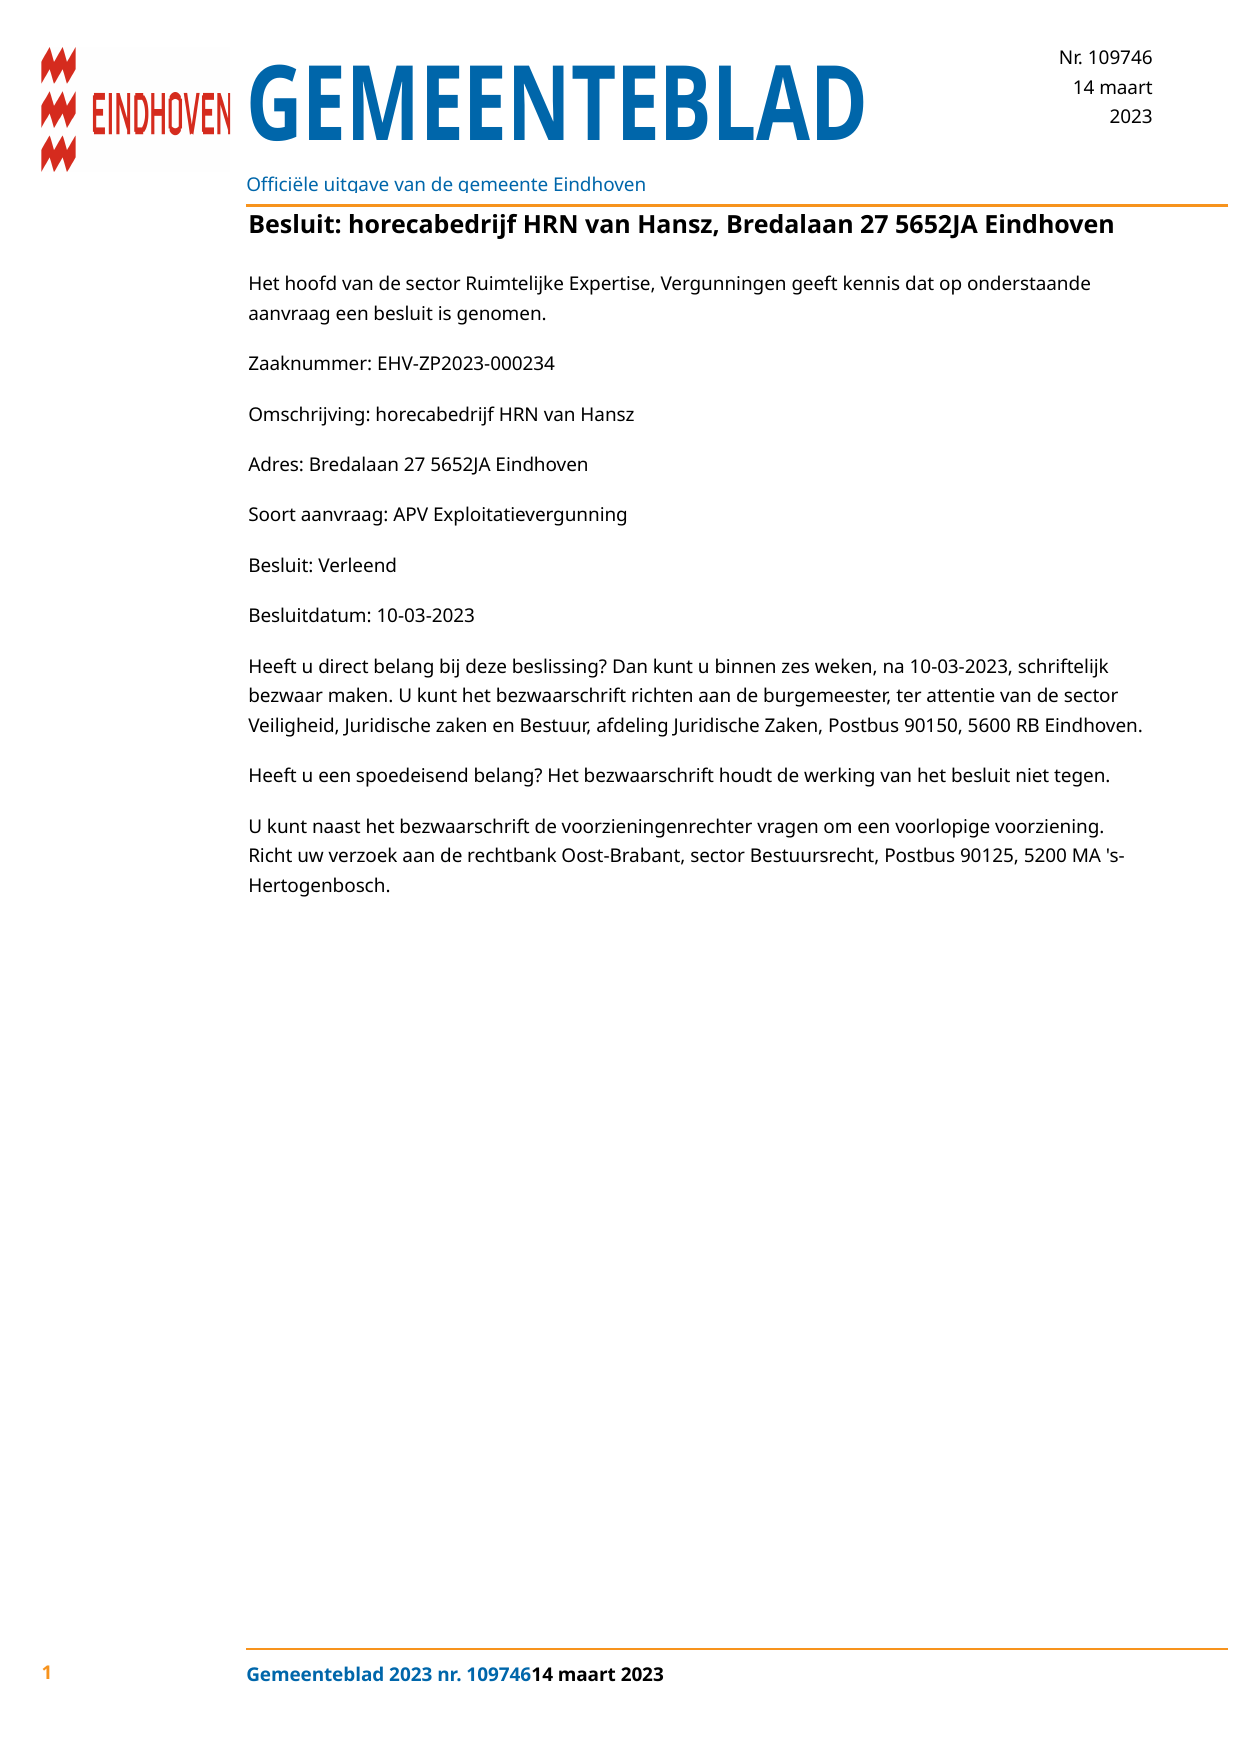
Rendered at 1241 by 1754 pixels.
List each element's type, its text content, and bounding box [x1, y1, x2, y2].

text Besluit: horecabedrijf HRN van Hansz, Bredalaan 27 5652JA Eindhoven [248, 207, 1152, 241]
text Heeft u direct belang bij deze beslissing? Dan kunt u binnen zes weken, na 10-03-2023, schriftelijk bezwaar maken. U kunt het bezwaarschrift richten aan de burgemeester, ter attentie van de sector Veiligheid, Juridische zaken en Bestuur, afdeling Juridische Zaken, Postbus 90150, 5600 RB Eindhoven. [248, 653, 1152, 738]
text Het hoofd van de sector Ruimtelijke Expertise, Vergunningen geeft kennis dat op onderstaande aanvraag een besluit is genomen. [248, 270, 1152, 326]
text Heeft u een spoedeisend belang? Het bezwaarschrift houdt de werking van het besluit niet tegen. [248, 762, 1152, 788]
text Omschrijving: horecabedrijf HRN van Hansz [248, 401, 1152, 426]
text Adres: Bredalaan 27 5652JA Eindhoven [248, 451, 1152, 477]
text Besluitdatum: 10-03-2023 [248, 602, 1152, 628]
text Soort aanvraag: APV Exploitatievergunning [248, 502, 1152, 527]
text Besluit: Verleend [248, 552, 1152, 578]
text Zaaknummer: EHV-ZP2023-000234 [248, 350, 1152, 376]
picture [41, 47, 231, 172]
text U kunt naast het bezwaarschrift de voorzieningenrechter vragen om een voorlopige voorziening. Richt uw verzoek aan de rechtbank Oost-Brabant, sector Bestuursrecht, Postbus 90125, 5200 MA 's-Hertogenbosch. [248, 813, 1152, 898]
